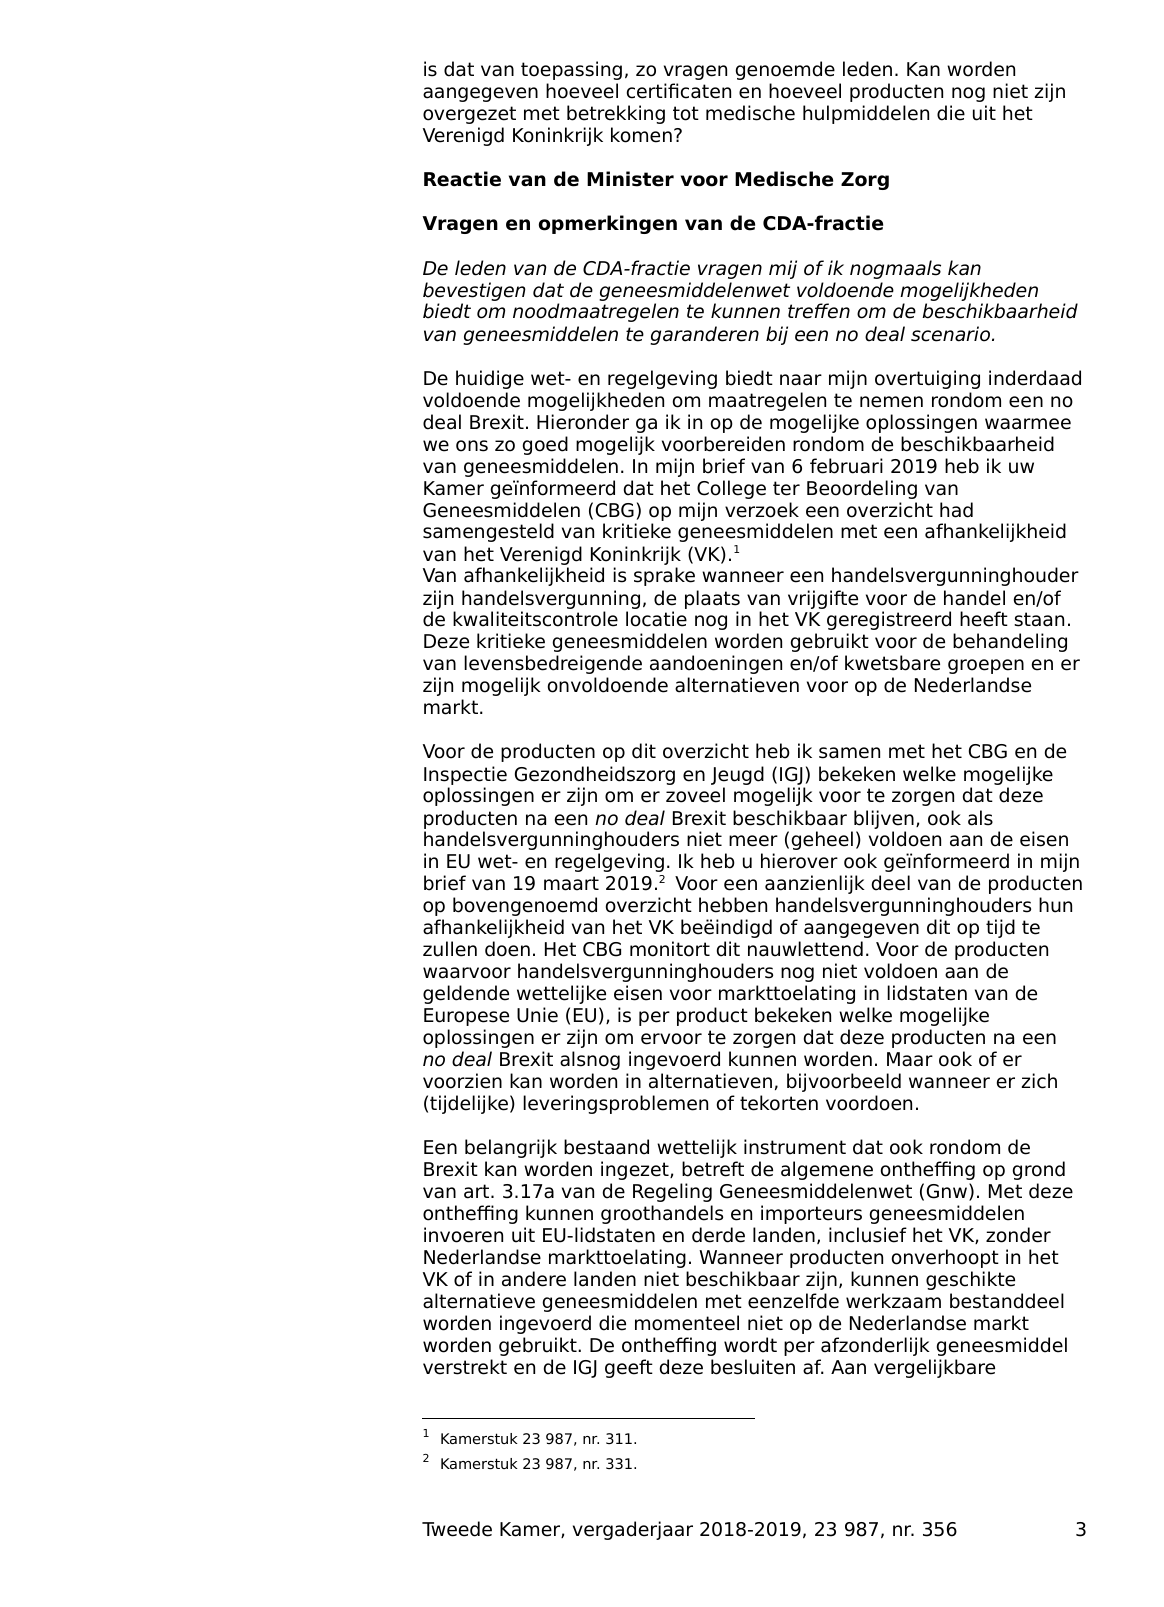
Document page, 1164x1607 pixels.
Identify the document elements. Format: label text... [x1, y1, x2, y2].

text Voor de producten op dit overzicht heb ik samen met het CBG en de Inspectie Gezondheidszorg en Jeugd (IGJ) bekeken welke mogelijke oplossingen er zijn om er zoveel mogelijk voor te zorgen dat deze producten na een no deal Brexit beschikbaar blijven, ook als handelsvergunninghouders niet meer (geheel) voldoen aan de eisen in EU wet- en regelgeving. Ik heb u hierover ook geïnformeerd in mijn brief van 19 maart 2019. Voor een aanzienlijk deel van de producten op bovengenoemd overzicht hebben handelsvergunninghouders hun afhankelijkheid van het VK beëindigd of aangegeven dit op tijd te zullen doen. Het CBG monitort dit nauwlettend. Voor de producten waarvoor handelsvergunninghouders nog niet voldoen aan de geldende wettelijke eisen voor markttoelating in lidstaten van de Europese Unie (EU), is per product bekeken welke mogelijke oplossingen er zijn om ervoor te zorgen dat deze producten na een no deal Brexit alsnog ingevoerd kunnen worden. Maar ook of er voorzien kan worden in alternatieven, bijvoorbeeld wanneer er zich (tijdelijke) leveringsproblemen of tekorten voordoen. [422, 741, 1087, 1115]
text De huidige wet- en regelgeving biedt naar mijn overtuiging inderdaad voldoende mogelijkheden om maatregelen te nemen rondom een no deal Brexit. Hieronder ga ik in op de mogelijke oplossingen waarmee we ons zo goed mogelijk voorbereiden rondom de beschikbaarheid van geneesmiddelen. In mijn brief van 6 februari 2019 heb ik uw Kamer geïnformeerd dat het College ter Beoordeling van Geneesmiddelen (CBG) op mijn verzoek een overzicht had samengesteld van kritieke geneesmiddelen met een afhankelijkheid van het Verenigd Koninkrijk (VK). [422, 368, 1087, 565]
text is dat van toepassing, zo vragen genoemde leden. Kan worden aangegeven hoeveel certificaten en hoeveel producten nog niet zijn overgezet met betrekking tot medische hulpmiddelen die uit het Verenigd Koninkrijk komen? [422, 59, 1087, 147]
text Kamerstuk 23 987, nr. 311. [422, 1427, 1087, 1449]
text De leden van de CDA-fractie vragen mij of ik nogmaals kan bevestigen dat de geneesmiddelenwet voldoende mogelijkheden biedt om noodmaatregelen te kunnen treffen om de beschikbaarheid van geneesmiddelen te garanderen bij een no deal scenario. [422, 257, 1087, 345]
text Kamerstuk 23 987, nr. 331. [422, 1452, 1087, 1474]
text Een belangrijk bestaand wettelijk instrument dat ook rondom de Brexit kan worden ingezet, betreft de algemene ontheffing op grond van art. 3.17a van de Regeling Geneesmiddelenwet (Gnw). Met deze ontheffing kunnen groothandels en importeurs geneesmiddelen invoeren uit EU-lidstaten en derde landen, inclusief het VK, zonder Nederlandse markttoelating. Wanneer producten onverhoopt in het VK of in andere landen niet beschikbaar zijn, kunnen geschikte alternatieve geneesmiddelen met eenzelfde werkzaam bestanddeel worden ingevoerd die momenteel niet op de Nederlandse markt worden gebruikt. De ontheffing wordt per afzonderlijk geneesmiddel verstrekt en de IGJ geeft deze besluiten af. Aan vergelijkbare [422, 1137, 1087, 1379]
text Van afhankelijkheid is sprake wanneer een handelsvergunninghouder zijn handelsvergunning, de plaats van vrijgifte voor de handel en/of de kwaliteitscontrole locatie nog in het VK geregistreerd heeft staan. Deze kritieke geneesmiddelen worden gebruikt voor de behandeling van levensbedreigende aandoeningen en/of kwetsbare groepen en er zijn mogelijk onvoldoende alternatieven voor op de Nederlandse markt. [422, 565, 1087, 719]
subtitle Reactie van de Minister voor Medische Zorg [422, 169, 1087, 191]
subtitle Vragen en opmerkingen van de CDA-fractie [422, 213, 1087, 235]
